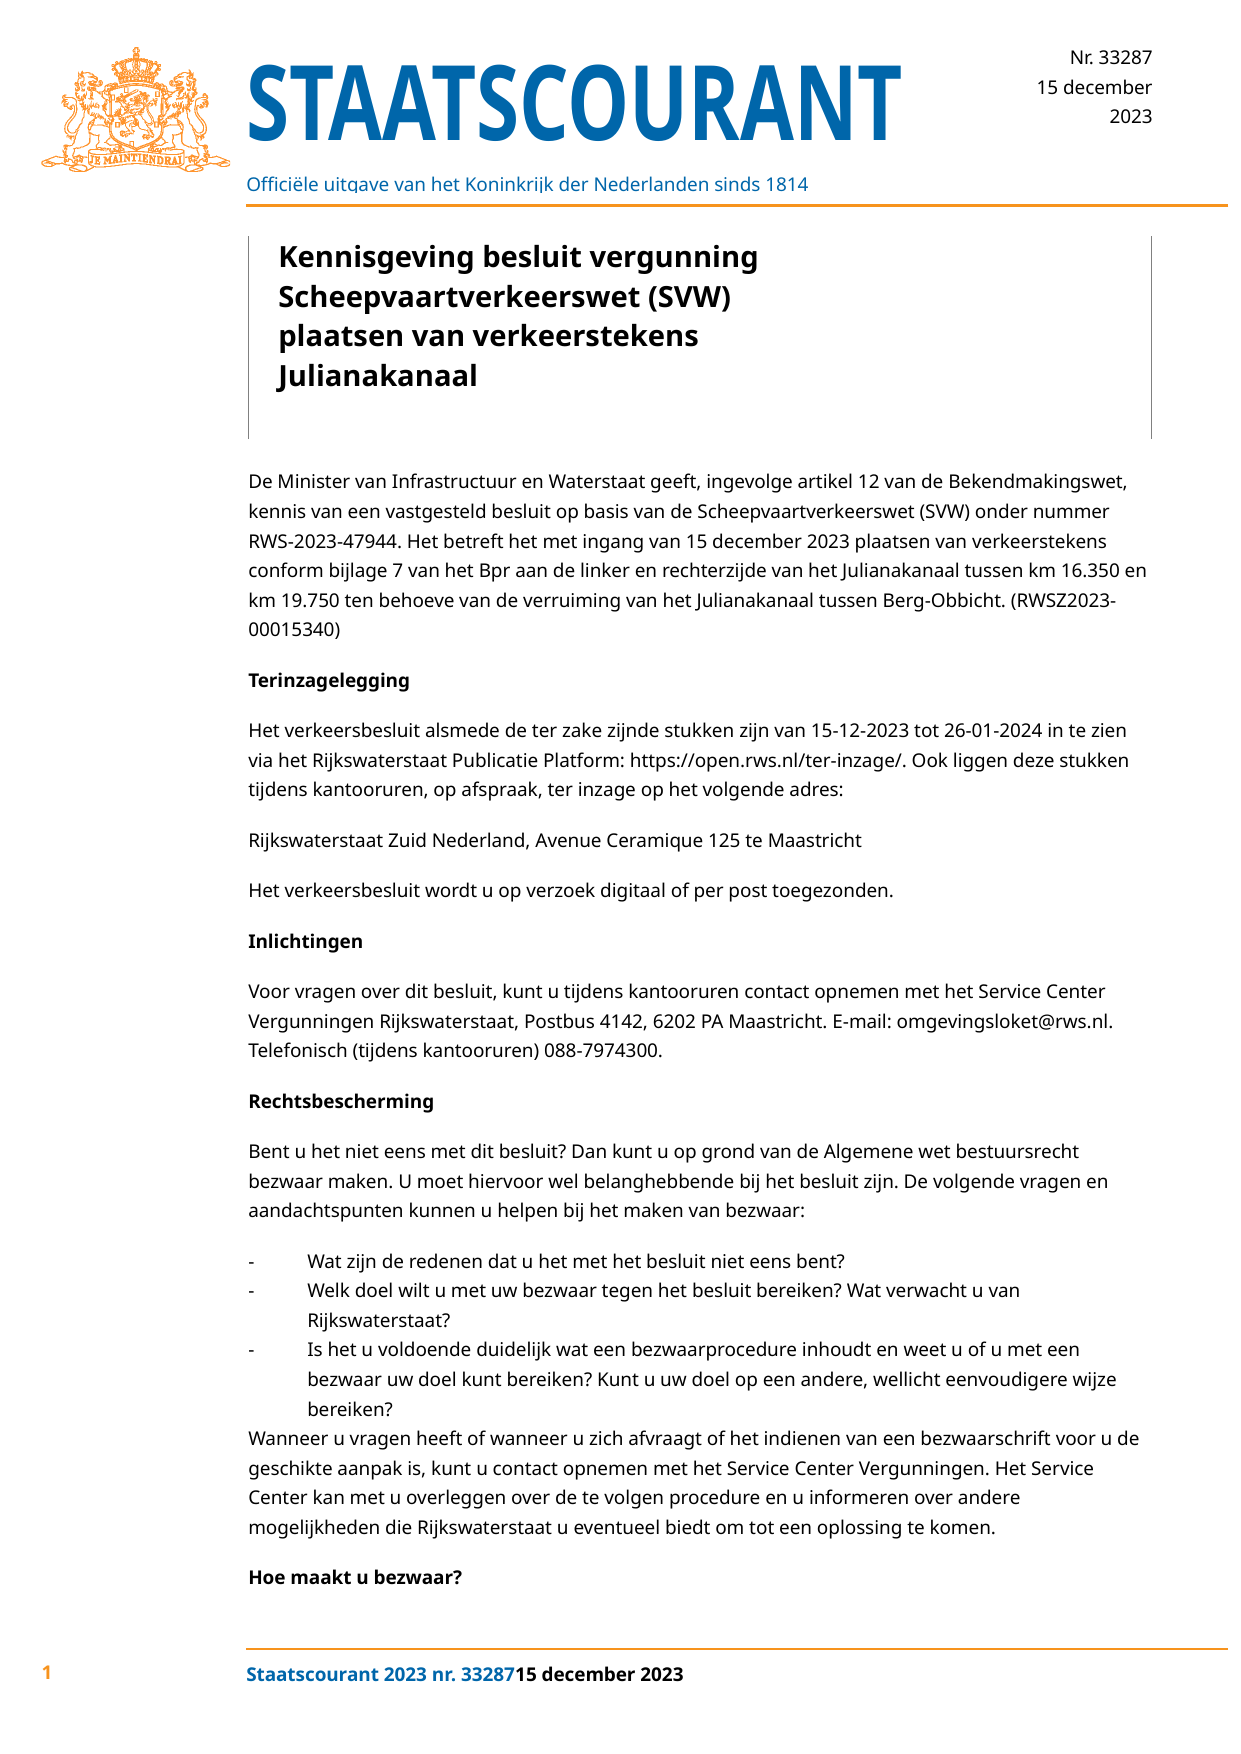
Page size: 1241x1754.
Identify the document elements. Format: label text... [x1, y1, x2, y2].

text Wanneer u vragen heeft of wanneer u zich afvraagt of het indienen van een bezwaarschrift voor u de geschikte aanpak is, kunt u contact opnemen met het Service Center Vergunningen. Het Service Center kan met u overleggen over de te volgen procedure en u informeren over andere mogelijkheden die Rijkswaterstaat u eventueel biedt om tot een oplossing te komen. [248, 1425, 1152, 1540]
text Terinzagelegging [248, 667, 1152, 693]
list Is het u voldoende duidelijk wat een bezwaarprocedure inhoudt en weet u of u met een bezwaar uw doel kunt bereiken? Kunt u uw doel op een andere, wellicht eenvoudigere wijze bereiken? [248, 1337, 1152, 1421]
table_header [850, 236, 912, 413]
text Inlichtingen [248, 928, 1152, 953]
text Rechtsbescherming [248, 1088, 1152, 1113]
table_header [850, 414, 1151, 439]
list Wat zijn de redenen dat u het met het besluit niet eens bent? [248, 1248, 1152, 1273]
table_header Kennisgeving besluit vergunning Scheepvaartverkeerswet (SVW) plaatsen van verkeerstekens Julianakanaal [249, 236, 850, 439]
picture [41, 47, 231, 172]
picture [912, 236, 1090, 414]
text De Minister van Infrastructuur en Waterstaat geeft, ingevolge artikel 12 van de Bekendmakingswet, kennis van een vastgesteld besluit op basis van de Scheepvaartverkeerswet (SVW) onder nummer RWS-2023-47944. Het betreft het met ingang van 15 december 2023 plaatsen van verkeerstekens conform bijlage 7 van het Bpr aan de linker en rechterzijde van het Julianakanaal tussen km 16.350 en km 19.750 ten behoeve van de verruiming van het Julianakanaal tussen Berg-Obbicht. (RWSZ2023-00015340) [248, 469, 1152, 642]
list Welk doel wilt u met uw bezwaar tegen het besluit bereiken? Wat verwacht u van Rijkswaterstaat? [248, 1277, 1152, 1333]
text Voor vragen over dit besluit, kunt u tijdens kantooruren contact opnemen met het Service Center Vergunningen Rijkswaterstaat, Postbus 4142, 6202 PA Maastricht. E-mail: omgevingsloket@rws.nl. Telefonisch (tijdens kantooruren) 088-7974300. [248, 978, 1152, 1063]
text Het verkeersbesluit alsmede de ter zake zijnde stukken zijn van 15-12-2023 tot 26-01-2024 in te zien via het Rijkswaterstaat Publicatie Platform: https://open.rws.nl/ter-inzage/. Ook liggen deze stukken tijdens kantooruren, op afspraak, ter inzage op het volgende adres: [248, 717, 1152, 802]
text Hoe maakt u bezwaar? [248, 1564, 1152, 1590]
table_header [1090, 236, 1151, 413]
text Het verkeersbesluit wordt u op verzoek digitaal of per post toegezonden. [248, 877, 1152, 903]
text Bent u het niet eens met dit besluit? Dan kunt u op grond van de Algemene wet bestuursrecht bezwaar maken. U moet hiervoor wel belanghebbende bij het besluit zijn. De volgende vragen en aandachtspunten kunnen u helpen bij het maken van bezwaar: [248, 1138, 1152, 1223]
text Rijkswaterstaat Zuid Nederland, Avenue Ceramique 125 te Maastricht [248, 827, 1152, 853]
